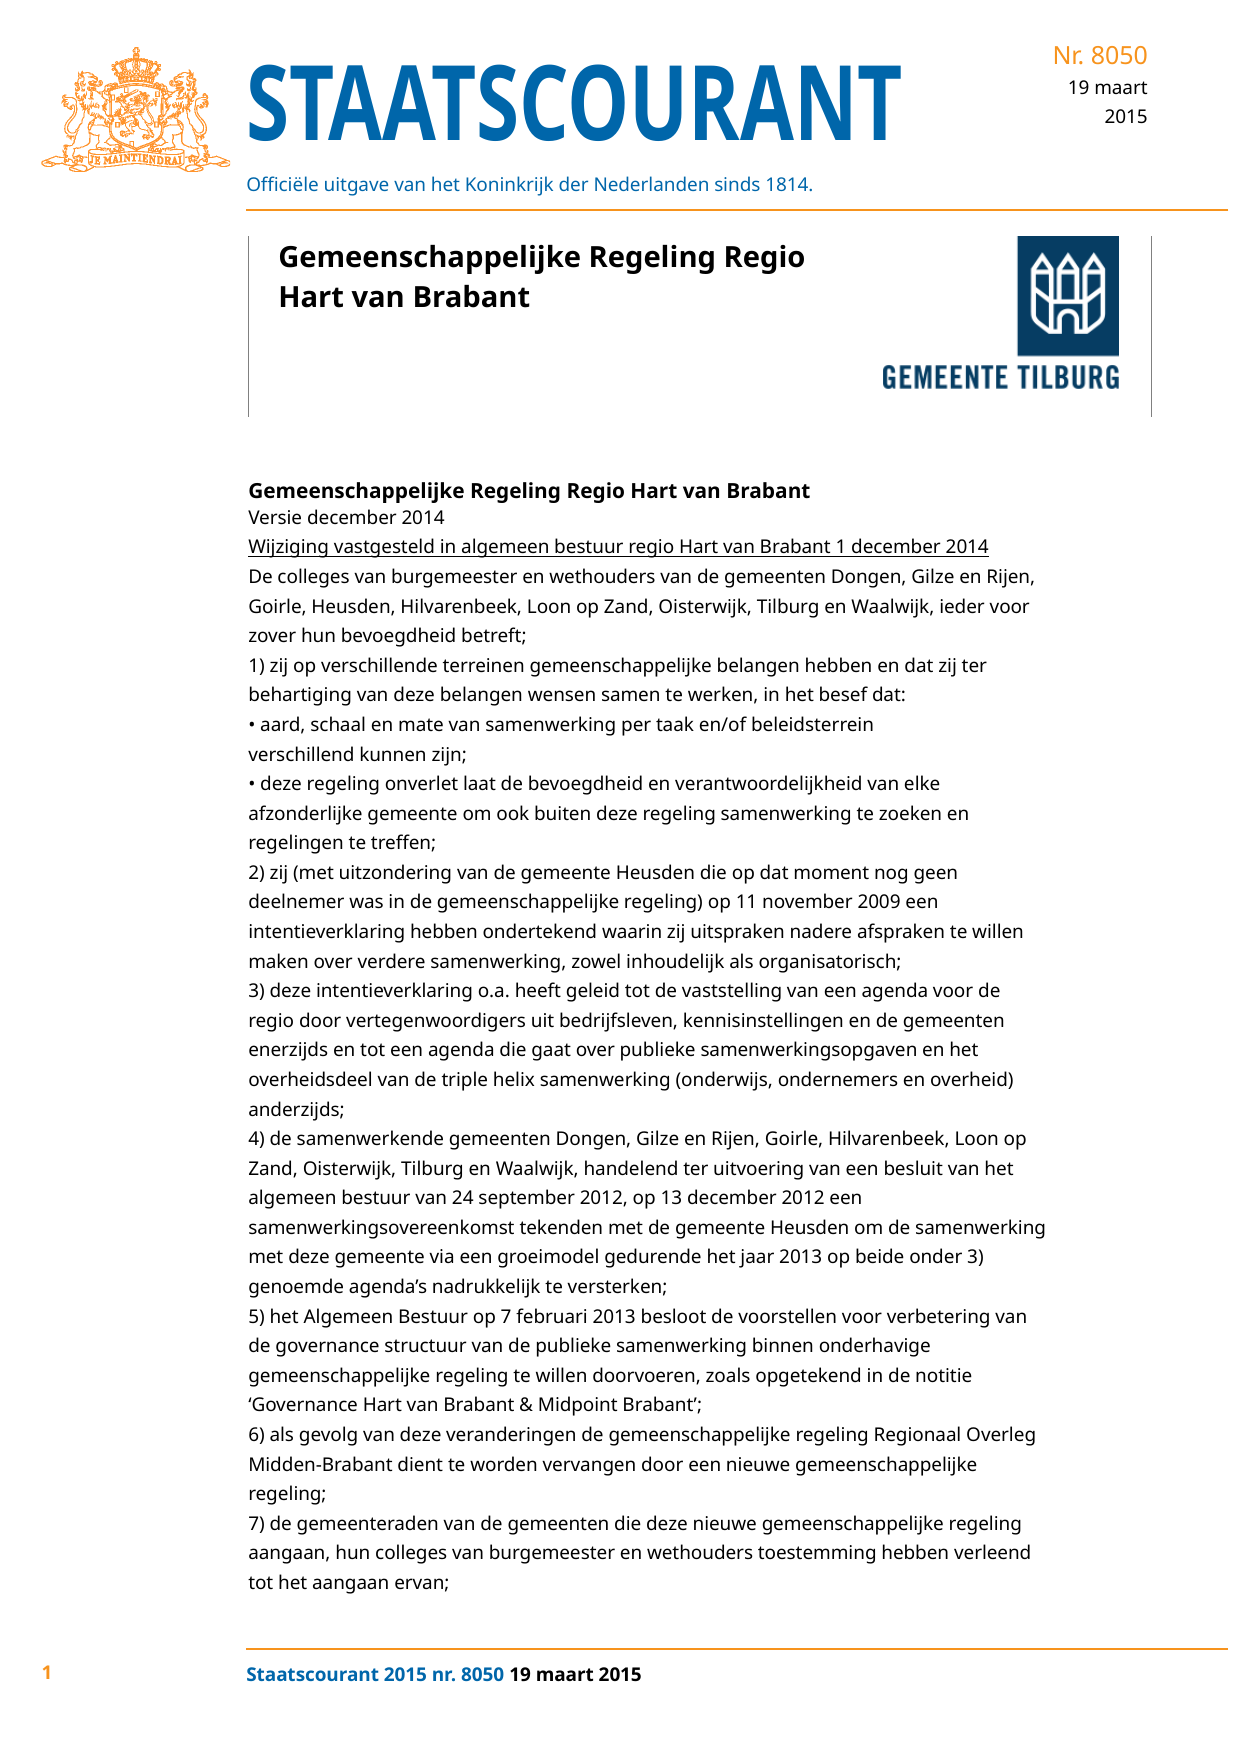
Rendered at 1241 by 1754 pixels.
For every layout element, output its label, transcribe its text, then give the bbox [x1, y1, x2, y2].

text • deze regeling onverlet laat de bevoegdheid en verantwoordelijkheid van elke [248, 770, 1152, 796]
text Midden-Brabant dient te worden vervangen door een nieuwe gemeenschappelijke [248, 1451, 1152, 1477]
text 2) zij (met uitzondering van de gemeente Heusden die op dat moment nog geen [248, 859, 1152, 885]
text de governance structuur van de publieke samenwerking binnen onderhavige [248, 1332, 1152, 1358]
text Gemeenschappelijke Regeling Regio Hart van Brabant [248, 476, 1152, 504]
table_header Gemeenschappelijke Regeling Regio Hart van Brabant [249, 236, 850, 417]
text Zand, Oisterwijk, Tilburg en Waalwijk, handelend ter uitvoering van een besluit van het [248, 1155, 1152, 1181]
picture [882, 236, 1119, 391]
text 1) zij op verschillende terreinen gemeenschappelijke belangen hebben en dat zij ter [248, 652, 1152, 678]
text deelnemer was in de gemeenschappelijke regeling) op 11 november 2009 een [248, 889, 1152, 914]
text 4) de samenwerkende gemeenten Dongen, Gilze en Rijen, Goirle, Hilvarenbeek, Loon op [248, 1125, 1152, 1151]
text 7) de gemeenteraden van de gemeenten die deze nieuwe gemeenschappelijke regeling [248, 1510, 1152, 1536]
text samenwerkingsovereenkomst tekenden met de gemeente Heusden om de samenwerking [248, 1214, 1152, 1240]
text 6) als gevolg van deze veranderingen de gemeenschappelijke regeling Regionaal Overleg [248, 1421, 1152, 1447]
text regio door vertegenwoordigers uit bedrijfsleven, kennisinstellingen en de gemeenten [248, 1007, 1152, 1033]
text 3) deze intentieverklaring o.a. heeft geleid tot de vaststelling van een agenda voor de [248, 977, 1152, 1003]
text gemeenschappelijke regeling te willen doorvoeren, zoals opgetekend in de notitie [248, 1362, 1152, 1388]
text anderzijds; [248, 1096, 1152, 1122]
text afzonderlijke gemeente om ook buiten deze regeling samenwerking te zoeken en [248, 800, 1152, 826]
text overheidsdeel van de triple helix samenwerking (onderwijs, ondernemers en overheid) [248, 1066, 1152, 1092]
text maken over verdere samenwerking, zowel inhoudelijk als organisatorisch; [248, 948, 1152, 974]
table_header [850, 236, 1151, 417]
text enerzijds en tot een agenda die gaat over publieke samenwerkingsopgaven en het [248, 1037, 1152, 1062]
text zover hun bevoegdheid betreft; [248, 622, 1152, 648]
picture [41, 47, 231, 172]
text Goirle, Heusden, Hilvarenbeek, Loon op Zand, Oisterwijk, Tilburg en Waalwijk, ieder voor [248, 593, 1152, 619]
text Versie december 2014 [248, 504, 1152, 530]
text genoemde agenda’s nadrukkelijk te versterken; [248, 1273, 1152, 1299]
text tot het aangaan ervan; [248, 1569, 1152, 1595]
text verschillend kunnen zijn; [248, 741, 1152, 767]
text algemeen bestuur van 24 september 2012, op 13 december 2012 een [248, 1184, 1152, 1210]
text Wijziging vastgesteld in algemeen bestuur regio Hart van Brabant 1 december 2014 [248, 534, 1152, 559]
text 5) het Algemeen Bestuur op 7 februari 2013 besloot de voorstellen voor verbetering van [248, 1303, 1152, 1329]
text De colleges van burgemeester en wethouders van de gemeenten Dongen, Gilze en Rijen, [248, 563, 1152, 589]
text • aard, schaal en mate van samenwerking per taak en/of beleidsterrein [248, 711, 1152, 737]
text regeling; [248, 1480, 1152, 1506]
text intentieverklaring hebben ondertekend waarin zij uitspraken nadere afspraken te willen [248, 918, 1152, 944]
text met deze gemeente via een groeimodel gedurende het jaar 2013 op beide onder 3) [248, 1244, 1152, 1269]
text behartiging van deze belangen wensen samen te werken, in het besef dat: [248, 682, 1152, 707]
text regelingen te treffen; [248, 829, 1152, 855]
text aangaan, hun colleges van burgemeester en wethouders toestemming hebben verleend [248, 1539, 1152, 1565]
text ‘Governance Hart van Brabant & Midpoint Brabant’; [248, 1392, 1152, 1417]
